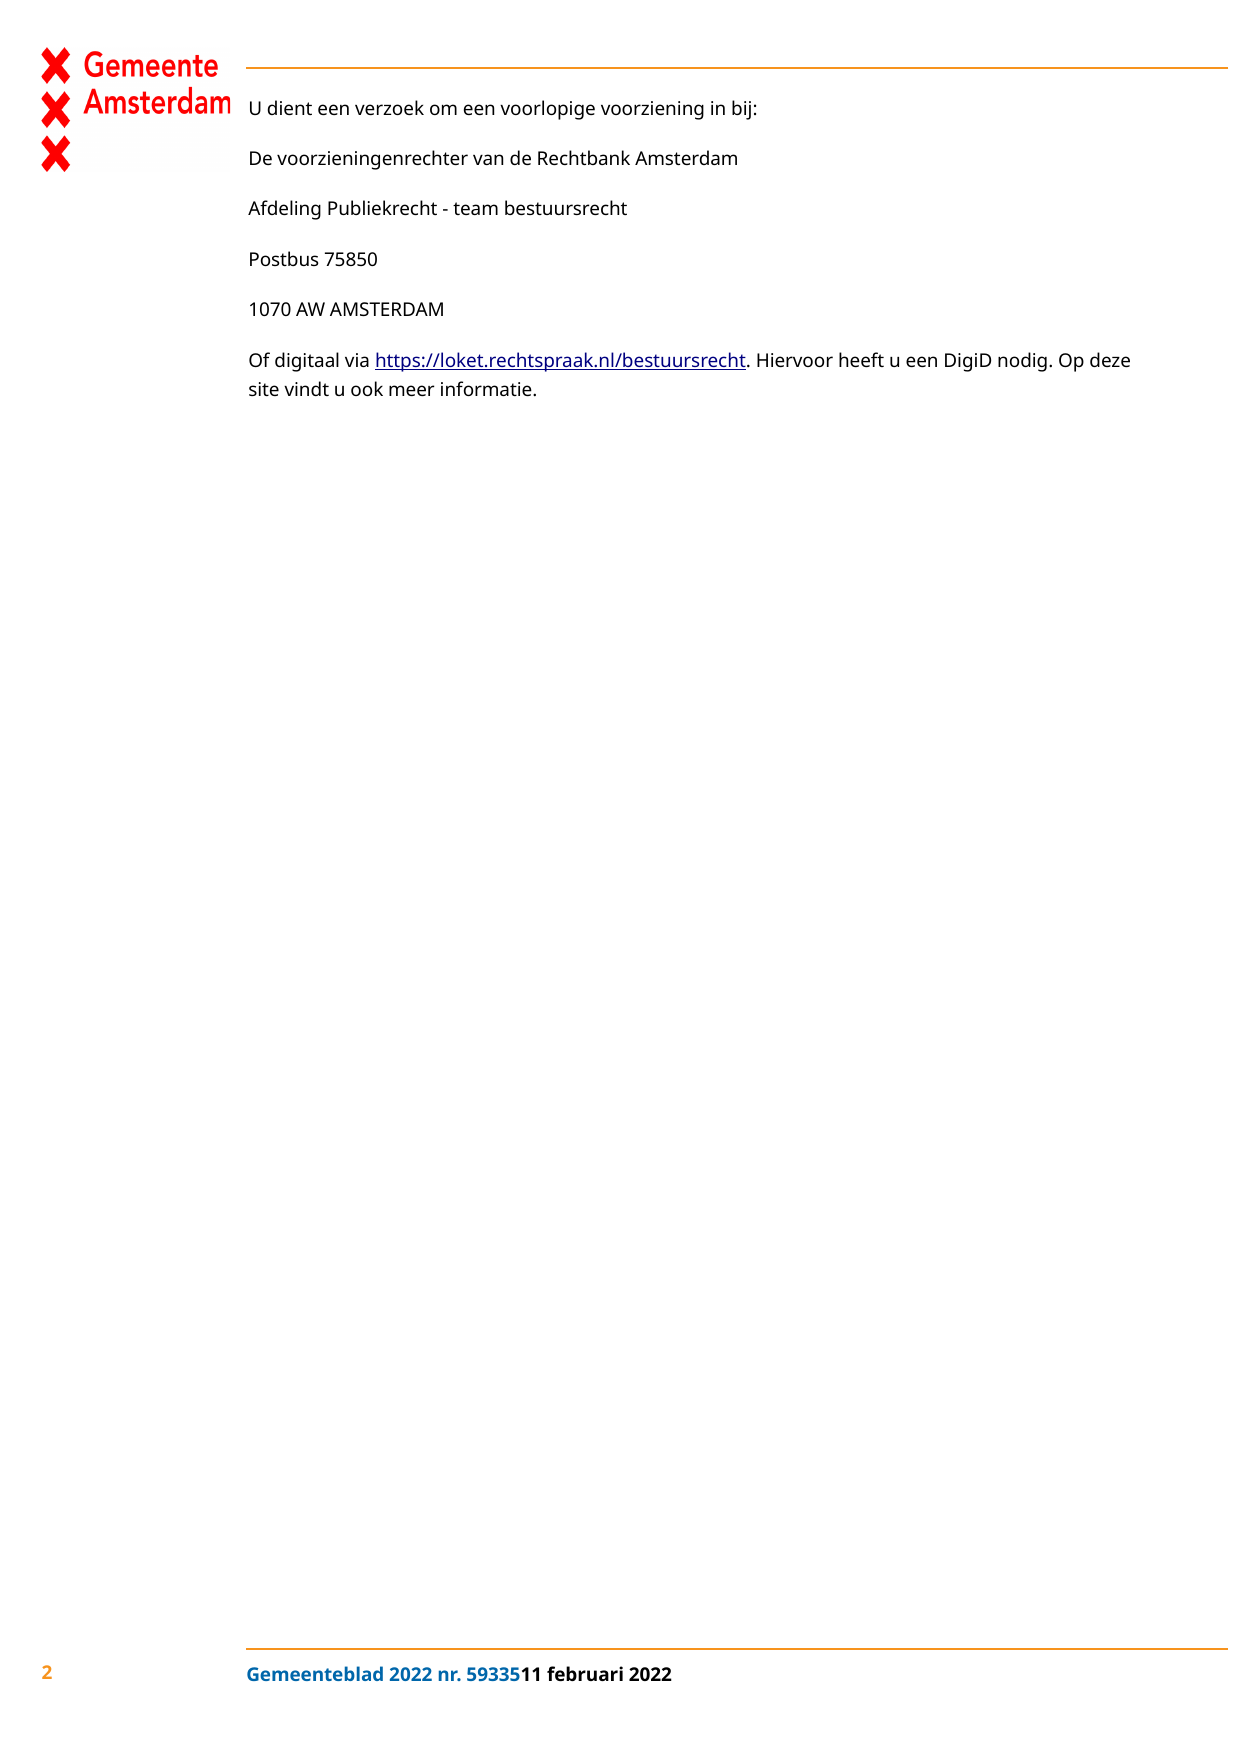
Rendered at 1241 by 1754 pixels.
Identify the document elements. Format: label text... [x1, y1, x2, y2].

text 1070 AW AMSTERDAM [248, 296, 1152, 322]
text Postbus 75850 [248, 246, 1152, 272]
picture [41, 47, 231, 172]
text De voorzieningenrechter van de Rechtbank Amsterdam [248, 145, 1152, 171]
text U dient een verzoek om een voorlopige voorziening in bij: [248, 95, 1152, 121]
text Of digitaal via https://loket.rechtspraak.nl/bestuursrecht. Hiervoor heeft u een DigiD nodig. Op deze site vindt u ook meer informatie. [248, 347, 1152, 402]
text Afdeling Publiekrecht - team bestuursrecht [248, 196, 1152, 221]
